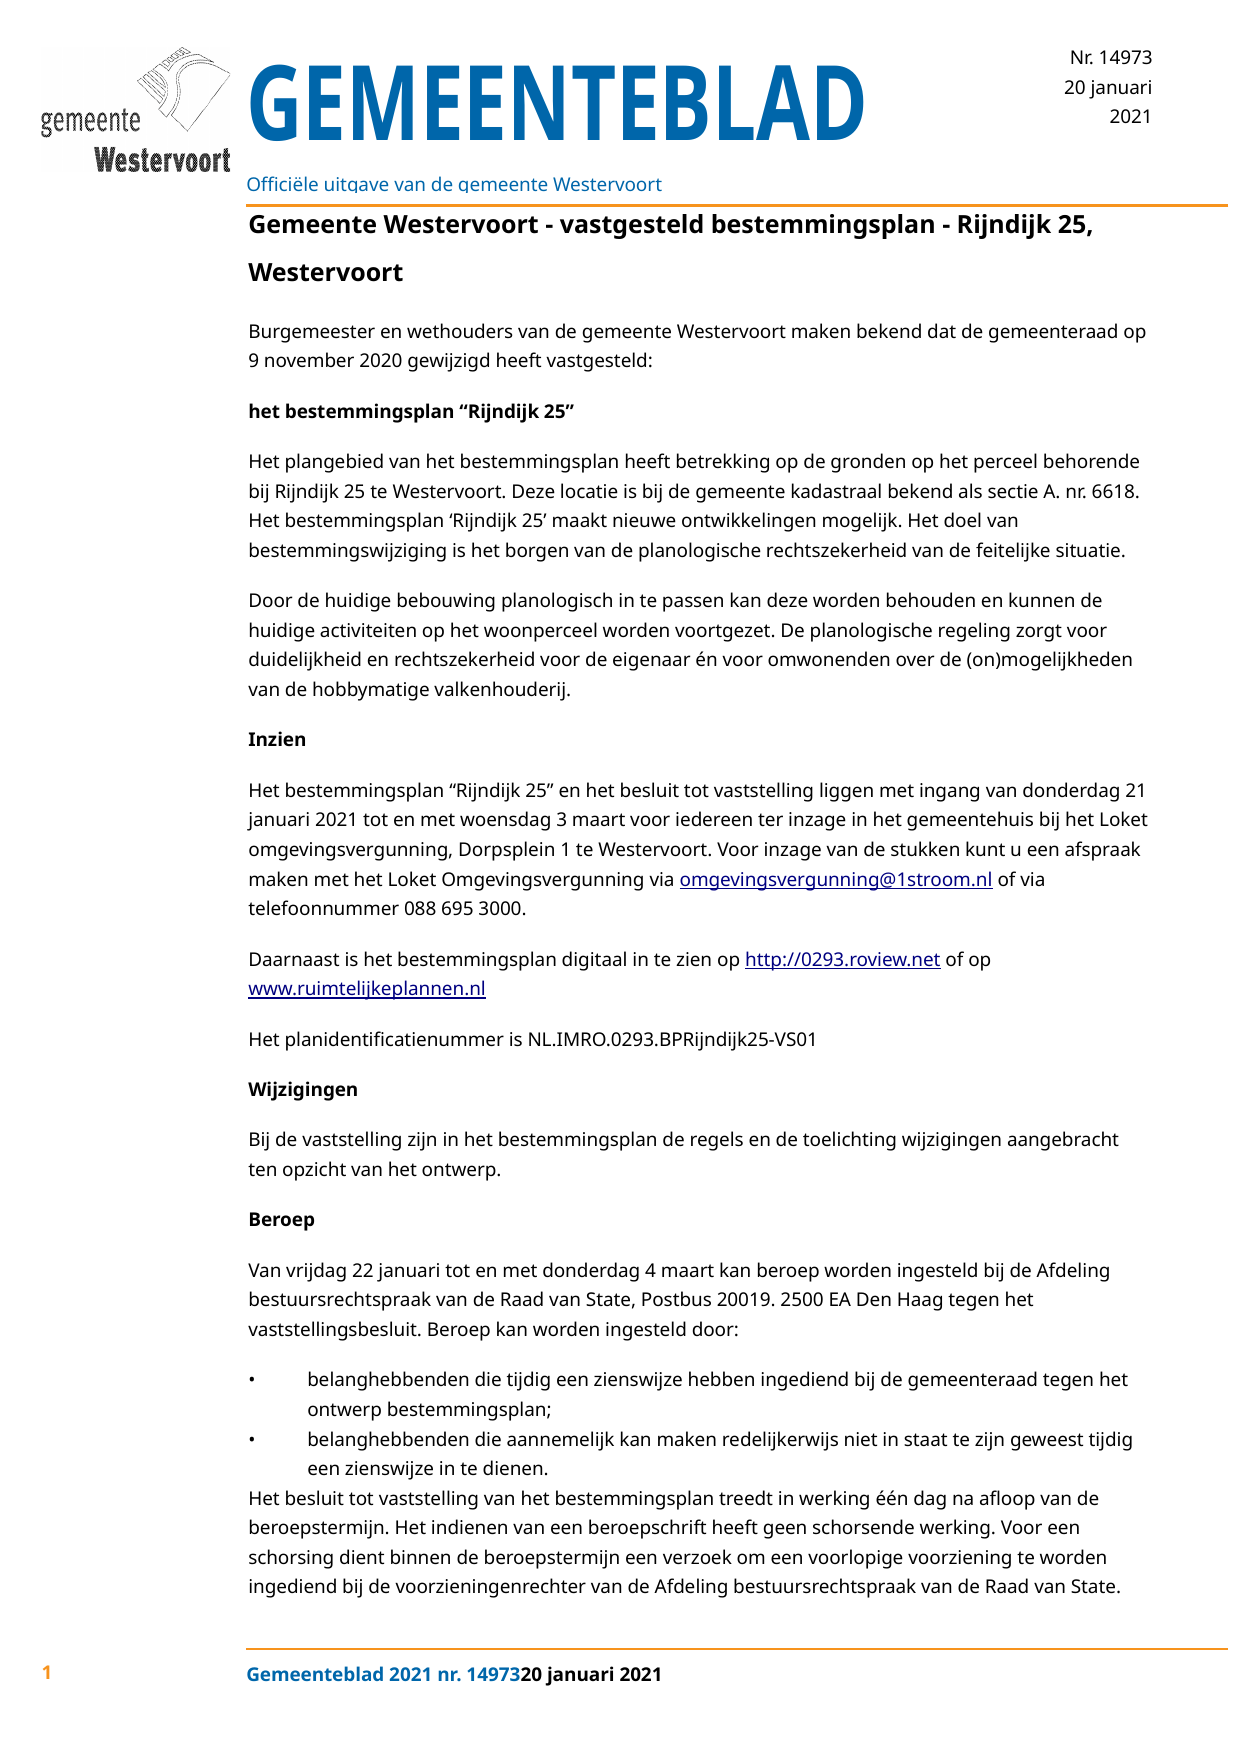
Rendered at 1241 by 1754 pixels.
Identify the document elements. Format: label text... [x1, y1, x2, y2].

text Burgemeester en wethouders van de gemeente Westervoort maken bekend dat de gemeenteraad op 9 november 2020 gewijzigd heeft vastgesteld: [248, 318, 1152, 373]
picture [41, 47, 231, 172]
list belanghebbenden die aannemelijk kan maken redelijkerwijs niet in staat te zijn geweest tijdig een zienswijze in te dienen. [248, 1426, 1152, 1481]
list belanghebbenden die tijdig een zienswijze hebben ingediend bij de gemeenteraad tegen het ontwerp bestemmingsplan; [248, 1367, 1152, 1422]
text Van vrijdag 22 januari tot en met donderdag 4 maart kan beroep worden ingesteld bij de Afdeling bestuursrechtspraak van de Raad van State, Postbus 20019. 2500 EA Den Haag tegen het vaststellingsbesluit. Beroep kan worden ingesteld door: [248, 1257, 1152, 1342]
text Het besluit tot vaststelling van het bestemmingsplan treedt in werking één dag na afloop van de beroepstermijn. Het indienen van een beroepschrift heeft geen schorsende werking. Voor een schorsing dient binnen de beroepstermijn een verzoek om een voorlopige voorziening te worden ingediend bij de voorzieningenrechter van de Afdeling bestuursrechtspraak van de Raad van State. [248, 1485, 1152, 1599]
text Gemeente Westervoort - vastgesteld bestemmingsplan - Rijndijk 25, Westervoort [248, 207, 1152, 288]
text Door de huidige bebouwing planologisch in te passen kan deze worden behouden en kunnen de huidige activiteiten op het woonperceel worden voortgezet. De planologische regeling zorgt voor duidelijkheid en rechtszekerheid voor de eigenaar én voor omwonenden over de (on)mogelijkheden van de hobbymatige valkenhouderij. [248, 587, 1152, 702]
text Wijzigingen [248, 1076, 1152, 1102]
text Daarnaast is het bestemmingsplan digitaal in te zien op http://0293.roview.net of op www.ruimtelijkeplannen.nl [248, 946, 1152, 1001]
text Inzien [248, 727, 1152, 752]
text Bij de vaststelling zijn in het bestemmingsplan de regels en de toelichting wijzigingen aangebracht ten opzicht van het ontwerp. [248, 1127, 1152, 1182]
text Het bestemmingsplan “Rijndijk 25” en het besluit tot vaststelling liggen met ingang van donderdag 21 januari 2021 tot en met woensdag 3 maart voor iedereen ter inzage in het gemeentehuis bij het Loket omgevingsvergunning, Dorpsplein 1 te Westervoort. Voor inzage van de stukken kunt u een afspraak maken met het Loket Omgevingsvergunning via omgevingsvergunning@1stroom.nl of via telefoonnummer 088 695 3000. [248, 777, 1152, 921]
text het bestemmingsplan “Rijndijk 25” [248, 398, 1152, 424]
text Het planidentificatienummer is NL.IMRO.0293.BPRijndijk25-VS01 [248, 1026, 1152, 1052]
text Het plangebied van het bestemmingsplan heeft betrekking op de gronden op het perceel behorende bij Rijndijk 25 te Westervoort. Deze locatie is bij de gemeente kadastraal bekend als sectie A. nr. 6618. Het bestemmingsplan ‘Rijndijk 25’ maakt nieuwe ontwikkelingen mogelijk. Het doel van bestemmingswijziging is het borgen van de planologische rechtszekerheid van de feitelijke situatie. [248, 448, 1152, 563]
text Beroep [248, 1207, 1152, 1232]
